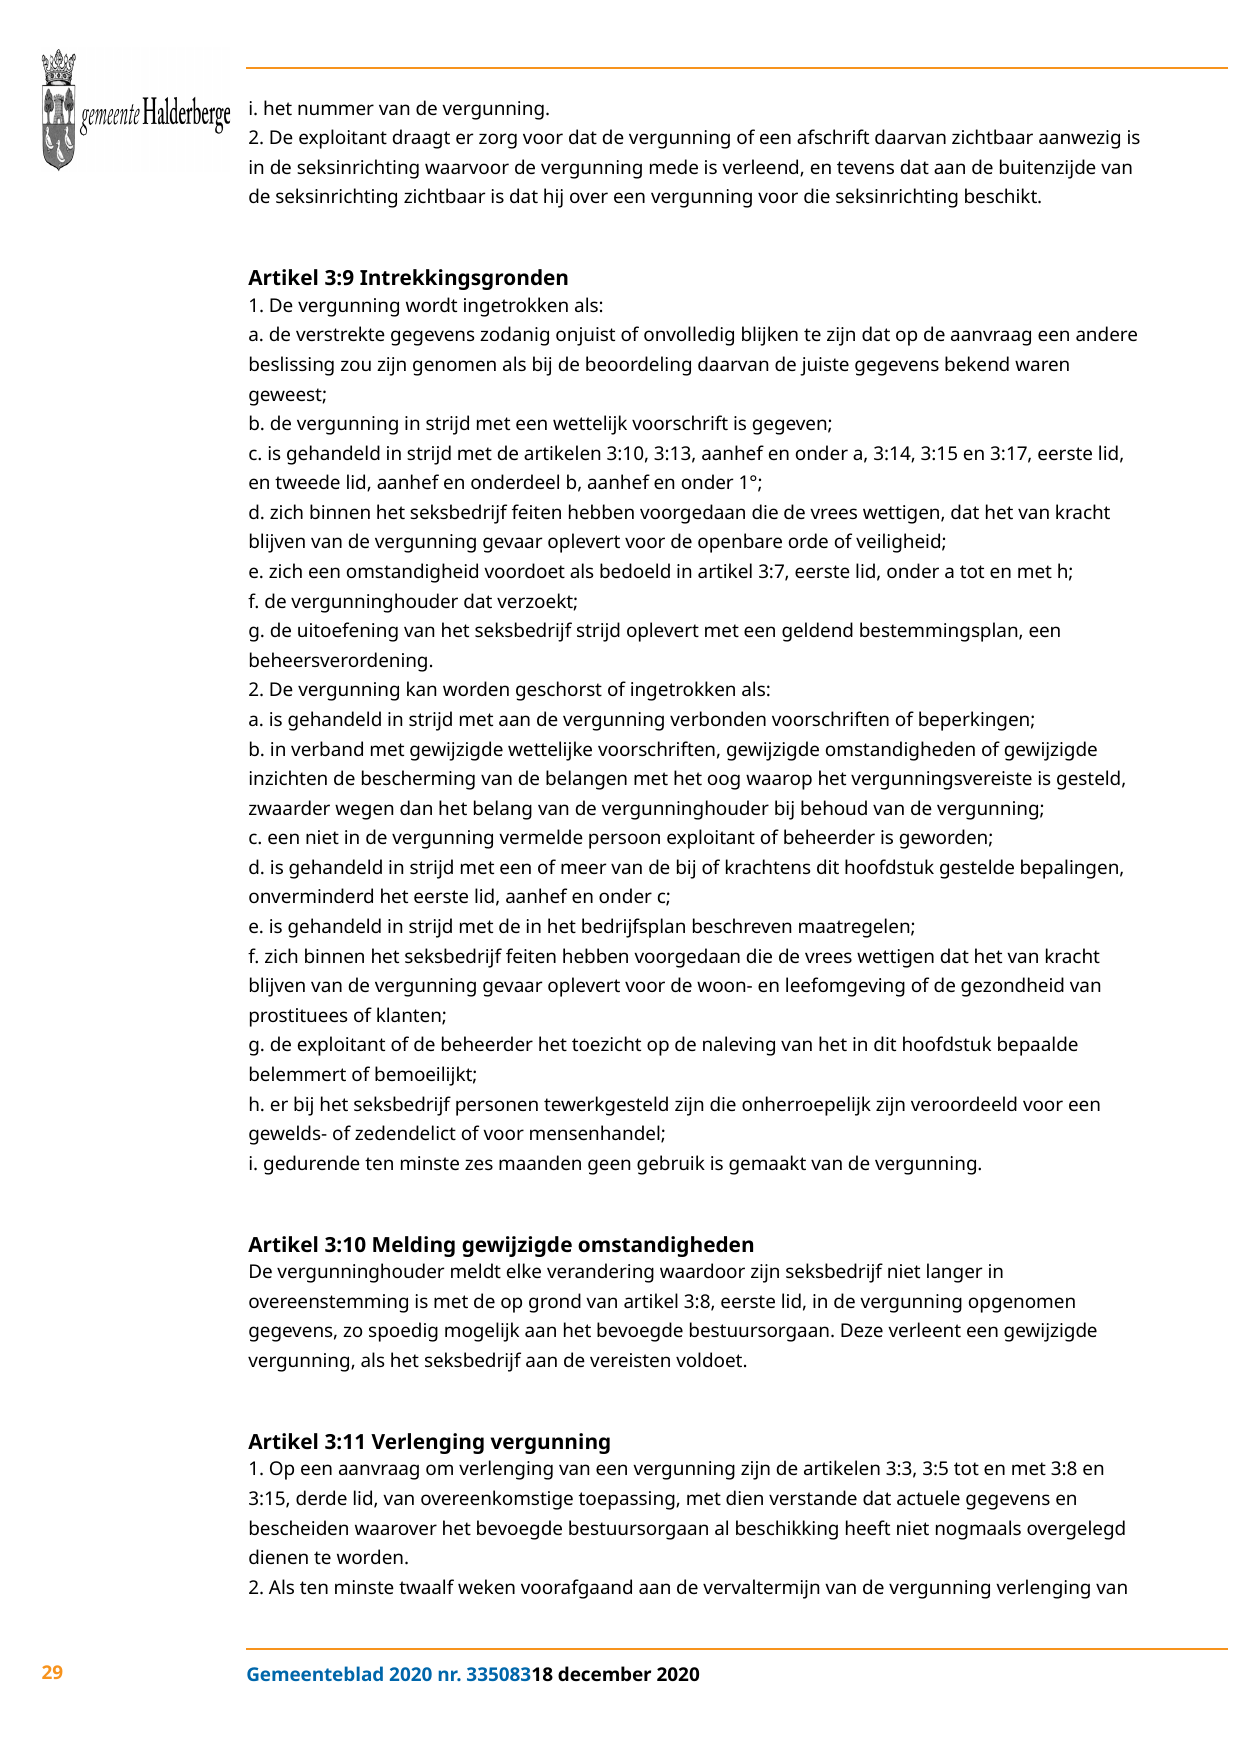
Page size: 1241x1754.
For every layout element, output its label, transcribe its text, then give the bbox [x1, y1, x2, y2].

text Artikel 3:11 Verlenging vergunning [248, 1427, 1152, 1456]
text f. zich binnen het seksbedrijf feiten hebben voorgedaan die de vrees wettigen dat het van kracht blijven van de vergunning gevaar oplevert voor de woon- en leefomgeving of de gezondheid van prostituees of klanten; [248, 943, 1152, 1028]
text 2. De vergunning kan worden geschorst of ingetrokken als: [248, 677, 1152, 702]
text f. de vergunninghouder dat verzoekt; [248, 588, 1152, 613]
text 2. Als ten minste twaalf weken voorafgaand aan de vervaltermijn van de vergunning verlenging van [248, 1574, 1152, 1599]
text c. een niet in de vergunning vermelde persoon exploitant of beheerder is geworden; [248, 824, 1152, 850]
text 2. De exploitant draagt er zorg voor dat de vergunning of een afschrift daarvan zichtbaar aanwezig is in de seksinrichting waarvoor de vergunning mede is verleend, en tevens dat aan de buitenzijde van de seksinrichting zichtbaar is dat hij over een vergunning voor die seksinrichting beschikt. [248, 124, 1152, 209]
text g. de uitoefening van het seksbedrijf strijd oplevert met een geldend bestemmingsplan, een beheersverordening. [248, 617, 1152, 673]
text De vergunninghouder meldt elke verandering waardoor zijn seksbedrijf niet langer in overeenstemming is met de op grond van artikel 3:8, eerste lid, in de vergunning opgenomen gegevens, zo spoedig mogelijk aan het bevoegde bestuursorgaan. Deze verleent een gewijzigde vergunning, als het seksbedrijf aan de vereisten voldoet. [248, 1258, 1152, 1373]
text b. in verband met gewijzigde wettelijke voorschriften, gewijzigde omstandigheden of gewijzigde inzichten de bescherming van de belangen met het oog waarop het vergunningsvereiste is gesteld, zwaarder wegen dan het belang van de vergunninghouder bij behoud van de vergunning; [248, 736, 1152, 821]
text a. de verstrekte gegevens zodanig onjuist of onvolledig blijken te zijn dat op de aanvraag een andere beslissing zou zijn genomen als bij de beoordeling daarvan de juiste gegevens bekend waren geweest; [248, 322, 1152, 406]
text b. de vergunning in strijd met een wettelijk voorschrift is gegeven; [248, 410, 1152, 436]
text i. het nummer van de vergunning. [248, 95, 1152, 121]
text i. gedurende ten minste zes maanden geen gebruik is gemaakt van de vergunning. [248, 1150, 1152, 1176]
text e. is gehandeld in strijd met de in het bedrijfsplan beschreven maatregelen; [248, 913, 1152, 939]
picture [41, 47, 231, 172]
text e. zich een omstandigheid voordoet als bedoeld in artikel 3:7, eerste lid, onder a tot en met h; [248, 558, 1152, 584]
text h. er bij het seksbedrijf personen tewerkgesteld zijn die onherroepelijk zijn veroordeeld voor een gewelds- of zedendelict of voor mensenhandel; [248, 1091, 1152, 1146]
text d. zich binnen het seksbedrijf feiten hebben voorgedaan die de vrees wettigen, dat het van kracht blijven van de vergunning gevaar oplevert voor de openbare orde of veiligheid; [248, 499, 1152, 554]
text 1. Op een aanvraag om verlenging van een vergunning zijn de artikelen 3:3, 3:5 tot en met 3:8 en 3:15, derde lid, van overeenkomstige toepassing, met dien verstande dat actuele gegevens en bescheiden waarover het bevoegde bestuursorgaan al beschikking heeft niet nogmaals overgelegd dienen te worden. [248, 1456, 1152, 1570]
text g. de exploitant of de beheerder het toezicht op de naleving van het in dit hoofdstuk bepaalde belemmert of bemoeilijkt; [248, 1032, 1152, 1087]
text c. is gehandeld in strijd met de artikelen 3:10, 3:13, aanhef en onder a, 3:14, 3:15 en 3:17, eerste lid, en tweede lid, aanhef en onderdeel b, aanhef en onder 1°; [248, 440, 1152, 495]
text d. is gehandeld in strijd met een of meer van de bij of krachtens dit hoofdstuk gestelde bepalingen, onverminderd het eerste lid, aanhef en onder c; [248, 854, 1152, 909]
text a. is gehandeld in strijd met aan de vergunning verbonden voorschriften of beperkingen; [248, 706, 1152, 732]
text 1. De vergunning wordt ingetrokken als: [248, 292, 1152, 318]
text Artikel 3:9 Intrekkingsgronden [248, 263, 1152, 292]
text Artikel 3:10 Melding gewijzigde omstandigheden [248, 1230, 1152, 1258]
